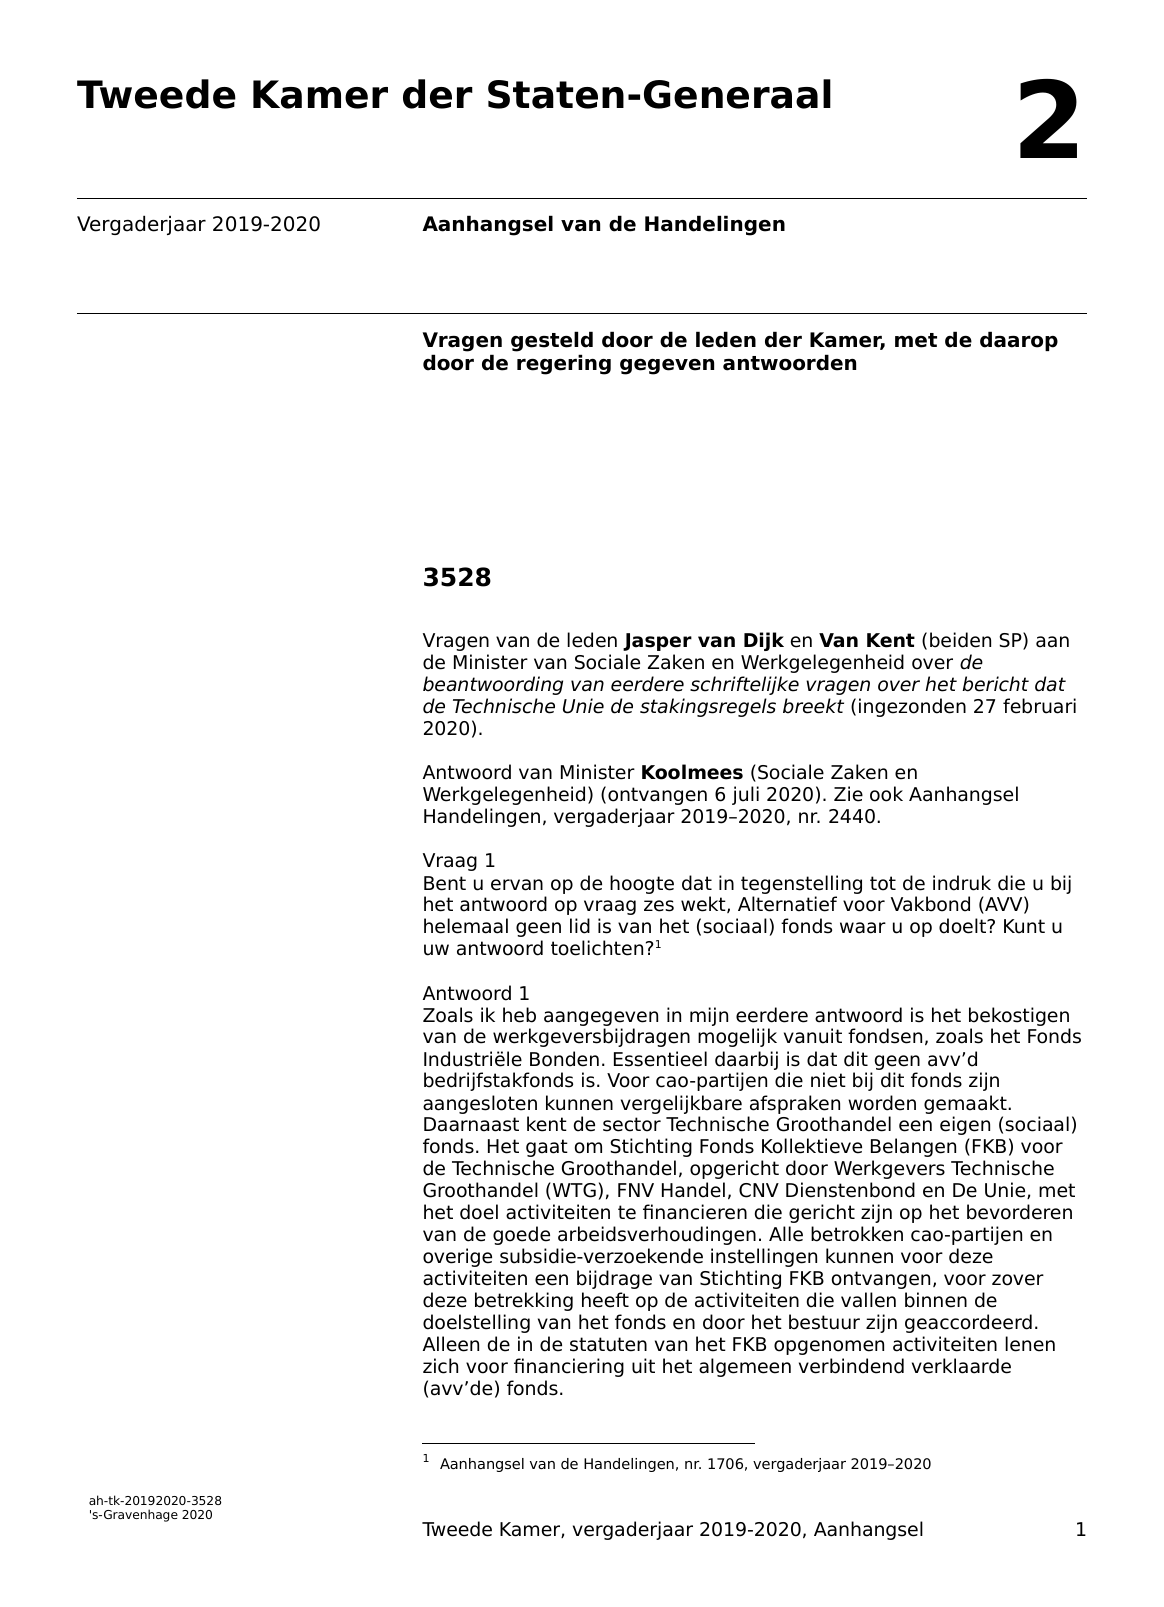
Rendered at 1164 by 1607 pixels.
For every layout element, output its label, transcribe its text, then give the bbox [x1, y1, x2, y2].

text Zoals ik heb aangegeven in mijn eerdere antwoord is het bekostigen van de werkgeversbijdragen mogelijk vanuit fondsen, zoals het Fonds Industriële Bonden. Essentieel daarbij is dat dit geen avv’d bedrijfstakfonds is. Voor cao-partijen die niet bij dit fonds zijn aangesloten kunnen vergelijkbare afspraken worden gemaakt. [422, 1004, 1087, 1114]
text Antwoord 1 [422, 982, 1087, 1004]
text 's-Gravenhage 2020 [88, 1508, 323, 1522]
text Vragen van de leden Jasper van Dijk en Van Kent (beiden SP) aan de Minister van Sociale Zaken en Werkgelegenheid over de beantwoording van eerdere schriftelijke vragen over het bericht dat de Technische Unie de stakingsregels breekt (ingezonden 27 februari 2020). [422, 630, 1087, 740]
table_cell Vragen gesteld door de leden der Kamer, met de daarop door de regering gegeven antwoorden [422, 314, 1087, 375]
table_header 2 [886, 59, 1087, 198]
text Bent u ervan op de hoogte dat in tegenstelling tot de indruk die u bij het antwoord op vraag zes wekt, Alternatief voor Vakbond (AVV) helemaal geen lid is van het (sociaal) fonds waar u op doelt? Kunt u uw antwoord toelichten? [422, 872, 1087, 960]
table_cell Aanhangsel van de Handelingen [422, 199, 1087, 313]
text Vraag 1 [422, 850, 1087, 872]
text Daarnaast kent de sector Technische Groothandel een eigen (sociaal) fonds. Het gaat om Stichting Fonds Kollektieve Belangen (FKB) voor de Technische Groothandel, opgericht door Werkgevers Technische Groothandel (WTG), FNV Handel, CNV Dienstenbond en De Unie, met het doel activiteiten te financieren die gericht zijn op het bevorderen van de goede arbeidsverhoudingen. Alle betrokken cao-partijen en overige subsidie-verzoekende instellingen kunnen voor deze activiteiten een bijdrage van Stichting FKB ontvangen, voor zover deze betrekking heeft op de activiteiten die vallen binnen de doelstelling van het fonds en door het bestuur zijn geaccordeerd. Alleen de in de statuten van het FKB opgenomen activiteiten lenen zich voor financiering uit het algemeen verbindend verklaarde (avv’de) fonds. [422, 1114, 1087, 1400]
text ah-tk-20192020-3528 [88, 1494, 323, 1508]
text Aanhangsel van de Handelingen, nr. 1706, vergaderjaar 2019–2020 [422, 1452, 1087, 1474]
text 3528 [422, 563, 1087, 592]
table_header Tweede Kamer der Staten-Generaal [77, 59, 886, 198]
text Antwoord van Minister Koolmees (Sociale Zaken en Werkgelegenheid) (ontvangen 6 juli 2020). Zie ook Aanhangsel Handelingen, vergaderjaar 2019–2020, nr. 2440. [422, 762, 1087, 828]
table_cell Vergaderjaar 2019-2020 [77, 199, 422, 313]
table_cell [77, 314, 422, 375]
